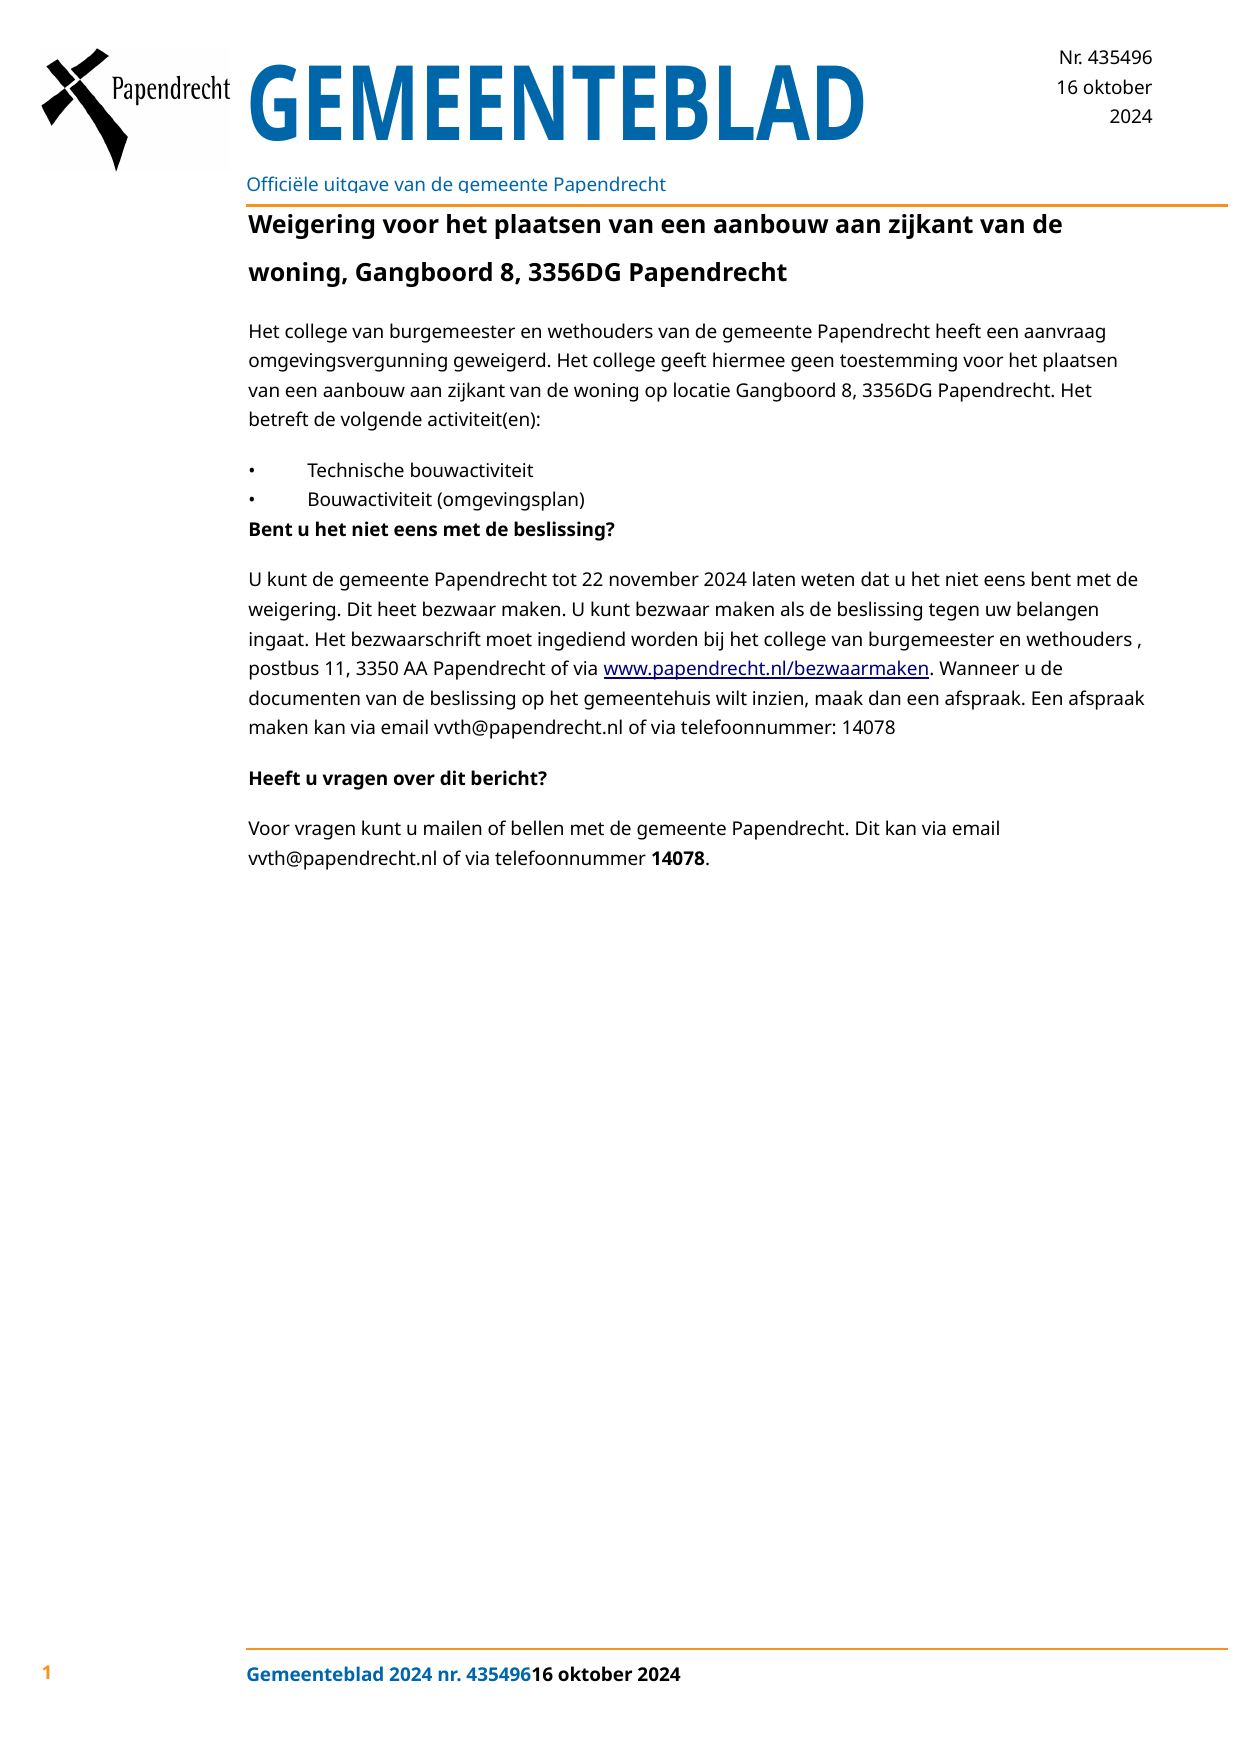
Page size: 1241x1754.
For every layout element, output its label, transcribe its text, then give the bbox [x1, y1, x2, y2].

text U kunt de gemeente Papendrecht tot 22 november 2024 laten weten dat u het niet eens bent met de weigering. Dit heet bezwaar maken. U kunt bezwaar maken als de beslissing tegen uw belangen ingaat. Het bezwaarschrift moet ingediend worden bij het college van burgemeester en wethouders , postbus 11, 3350 AA Papendrecht of via www.papendrecht.nl/bezwaarmaken. Wanneer u de documenten van de beslissing op het gemeentehuis wilt inzien, maak dan een afspraak. Een afspraak maken kan via email vvth@papendrecht.nl of via telefoonnummer: 14078 [248, 567, 1152, 740]
text Weigering voor het plaatsen van een aanbouw aan zijkant van de woning, Gangboord 8, 3356DG Papendrecht [248, 207, 1152, 288]
text Heeft u vragen over dit bericht? [248, 765, 1152, 791]
picture [41, 47, 231, 172]
text Bent u het niet eens met de beslissing? [248, 516, 1152, 542]
text Voor vragen kunt u mailen of bellen met de gemeente Papendrecht. Dit kan via email vvth@papendrecht.nl of via telefoonnummer 14078. [248, 815, 1152, 871]
list Technische bouwactiviteit [248, 457, 1152, 483]
list Bouwactiviteit (omgevingsplan) [248, 487, 1152, 512]
text Het college van burgemeester en wethouders van de gemeente Papendrecht heeft een aanvraag omgevingsvergunning geweigerd. Het college geeft hiermee geen toestemming voor het plaatsen van een aanbouw aan zijkant van de woning op locatie Gangboord 8, 3356DG Papendrecht. Het betreft de volgende activiteit(en): [248, 318, 1152, 432]
